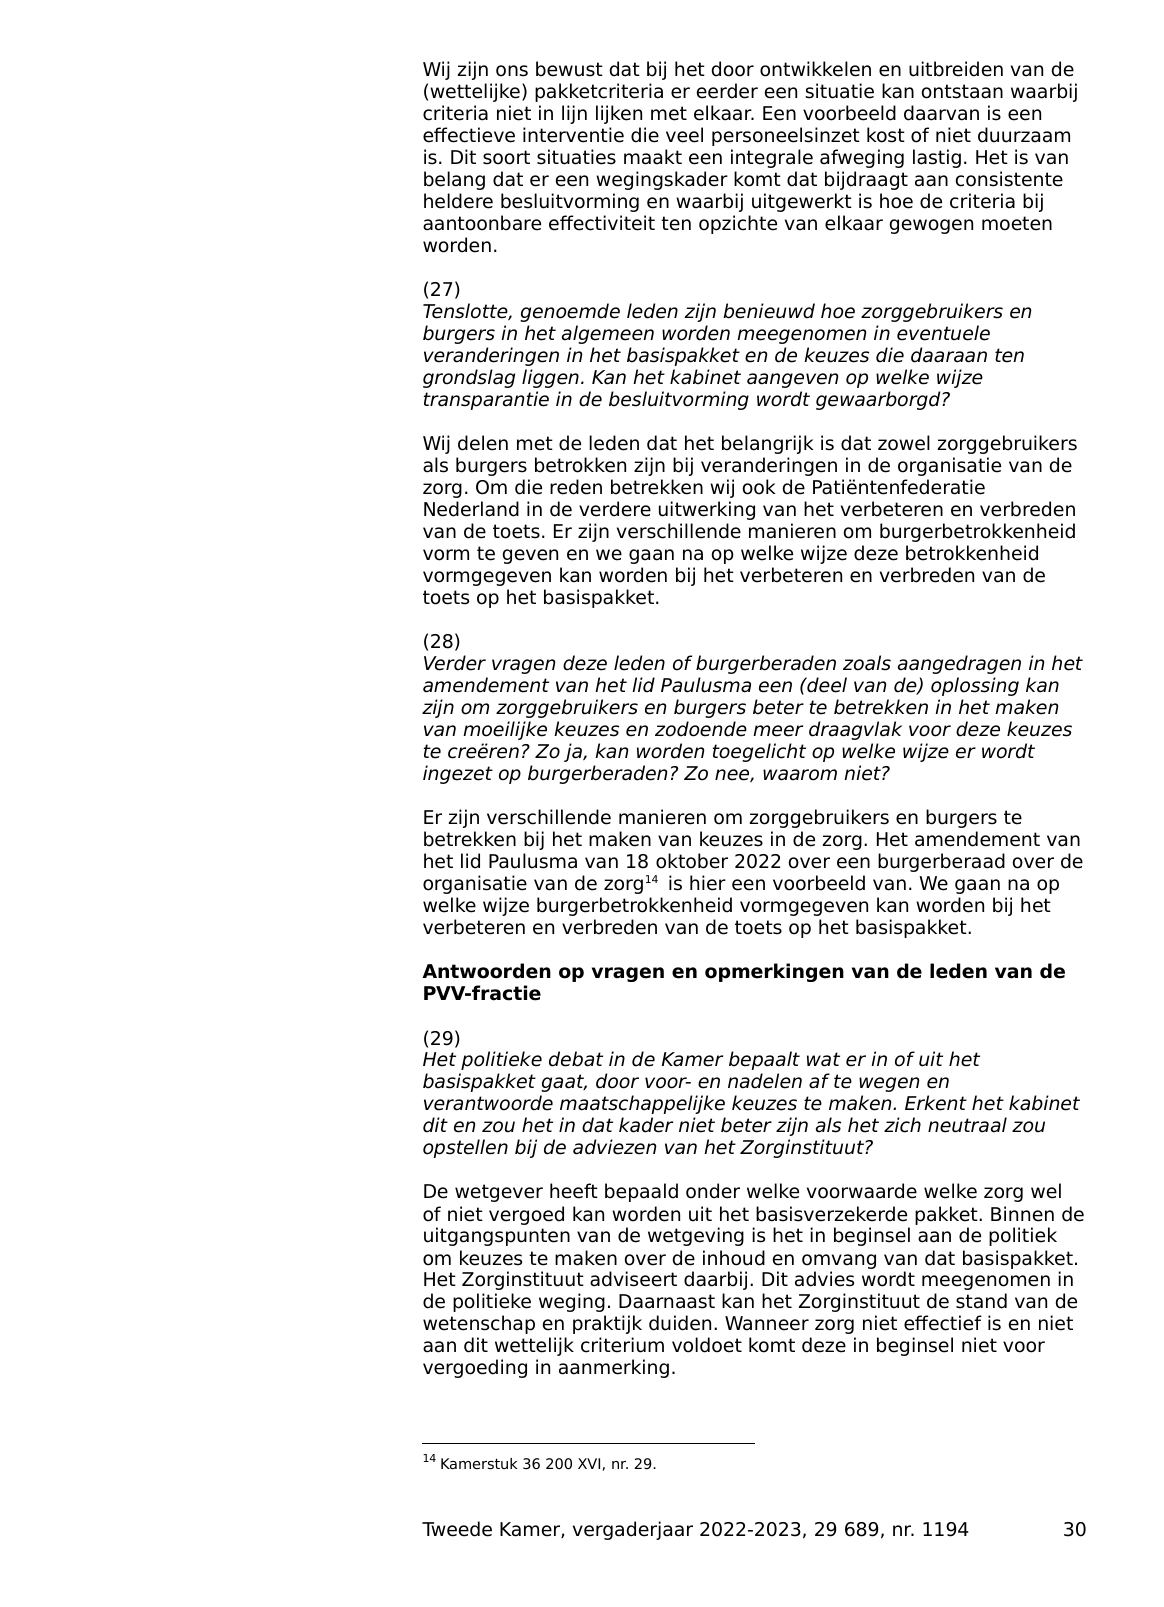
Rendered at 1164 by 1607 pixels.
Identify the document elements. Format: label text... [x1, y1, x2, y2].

text Het politieke debat in de Kamer bepaalt wat er in of uit het basispakket gaat, door voor- en nadelen af te wegen en verantwoorde maatschappelijke keuzes te maken. Erkent het kabinet dit en zou het in dat kader niet beter zijn als het zich neutraal zou opstellen bij de adviezen van het Zorginstituut? [422, 1049, 1087, 1159]
text Tenslotte, genoemde leden zijn benieuwd hoe zorggebruikers en burgers in het algemeen worden meegenomen in eventuele veranderingen in het basispakket en de keuzes die daaraan ten grondslag liggen. Kan het kabinet aangeven op welke wijze transparantie in de besluitvorming wordt gewaarborgd? [422, 301, 1087, 411]
text Kamerstuk 36 200 XVI, nr. 29. [422, 1452, 1087, 1474]
subtitle Antwoorden op vragen en opmerkingen van de leden van de PVV-fractie [422, 961, 1087, 1005]
text (27) [422, 279, 1087, 301]
text Wij zijn ons bewust dat bij het door ontwikkelen en uitbreiden van de (wettelijke) pakketcriteria er eerder een situatie kan ontstaan waarbij criteria niet in lijn lijken met elkaar. Een voorbeeld daarvan is een effectieve interventie die veel personeelsinzet kost of niet duurzaam is. Dit soort situaties maakt een integrale afweging lastig. Het is van belang dat er een wegingskader komt dat bijdraagt aan consistente heldere besluitvorming en waarbij uitgewerkt is hoe de criteria bij aantoonbare effectiviteit ten opzichte van elkaar gewogen moeten worden. [422, 59, 1087, 257]
text Verder vragen deze leden of burgerberaden zoals aangedragen in het amendement van het lid Paulusma een (deel van de) oplossing kan zijn om zorggebruikers en burgers beter te betrekken in het maken van moeilijke keuzes en zodoende meer draagvlak voor deze keuzes te creëren? Zo ja, kan worden toegelicht op welke wijze er wordt ingezet op burgerberaden? Zo nee, waarom niet? [422, 653, 1087, 785]
text (28) [422, 631, 1087, 653]
text Wij delen met de leden dat het belangrijk is dat zowel zorggebruikers als burgers betrokken zijn bij veranderingen in de organisatie van de zorg. Om die reden betrekken wij ook de Patiëntenfederatie Nederland in de verdere uitwerking van het verbeteren en verbreden van de toets. Er zijn verschillende manieren om burgerbetrokkenheid vorm te geven en we gaan na op welke wijze deze betrokkenheid vormgegeven kan worden bij het verbeteren en verbreden van de toets op het basispakket. [422, 433, 1087, 609]
text (29) [422, 1027, 1087, 1049]
text Er zijn verschillende manieren om zorggebruikers en burgers te betrekken bij het maken van keuzes in de zorg. Het amendement van het lid Paulusma van 18 oktober 2022 over een burgerberaad over de organisatie van de zorg is hier een voorbeeld van. We gaan na op welke wijze burgerbetrokkenheid vormgegeven kan worden bij het verbeteren en verbreden van de toets op het basispakket. [422, 807, 1087, 939]
text De wetgever heeft bepaald onder welke voorwaarde welke zorg wel of niet vergoed kan worden uit het basisverzekerde pakket. Binnen de uitgangspunten van de wetgeving is het in beginsel aan de politiek om keuzes te maken over de inhoud en omvang van dat basispakket. Het Zorginstituut adviseert daarbij. Dit advies wordt meegenomen in de politieke weging. Daarnaast kan het Zorginstituut de stand van de wetenschap en praktijk duiden. Wanneer zorg niet effectief is en niet aan dit wettelijk criterium voldoet komt deze in beginsel niet voor vergoeding in aanmerking. [422, 1181, 1087, 1379]
